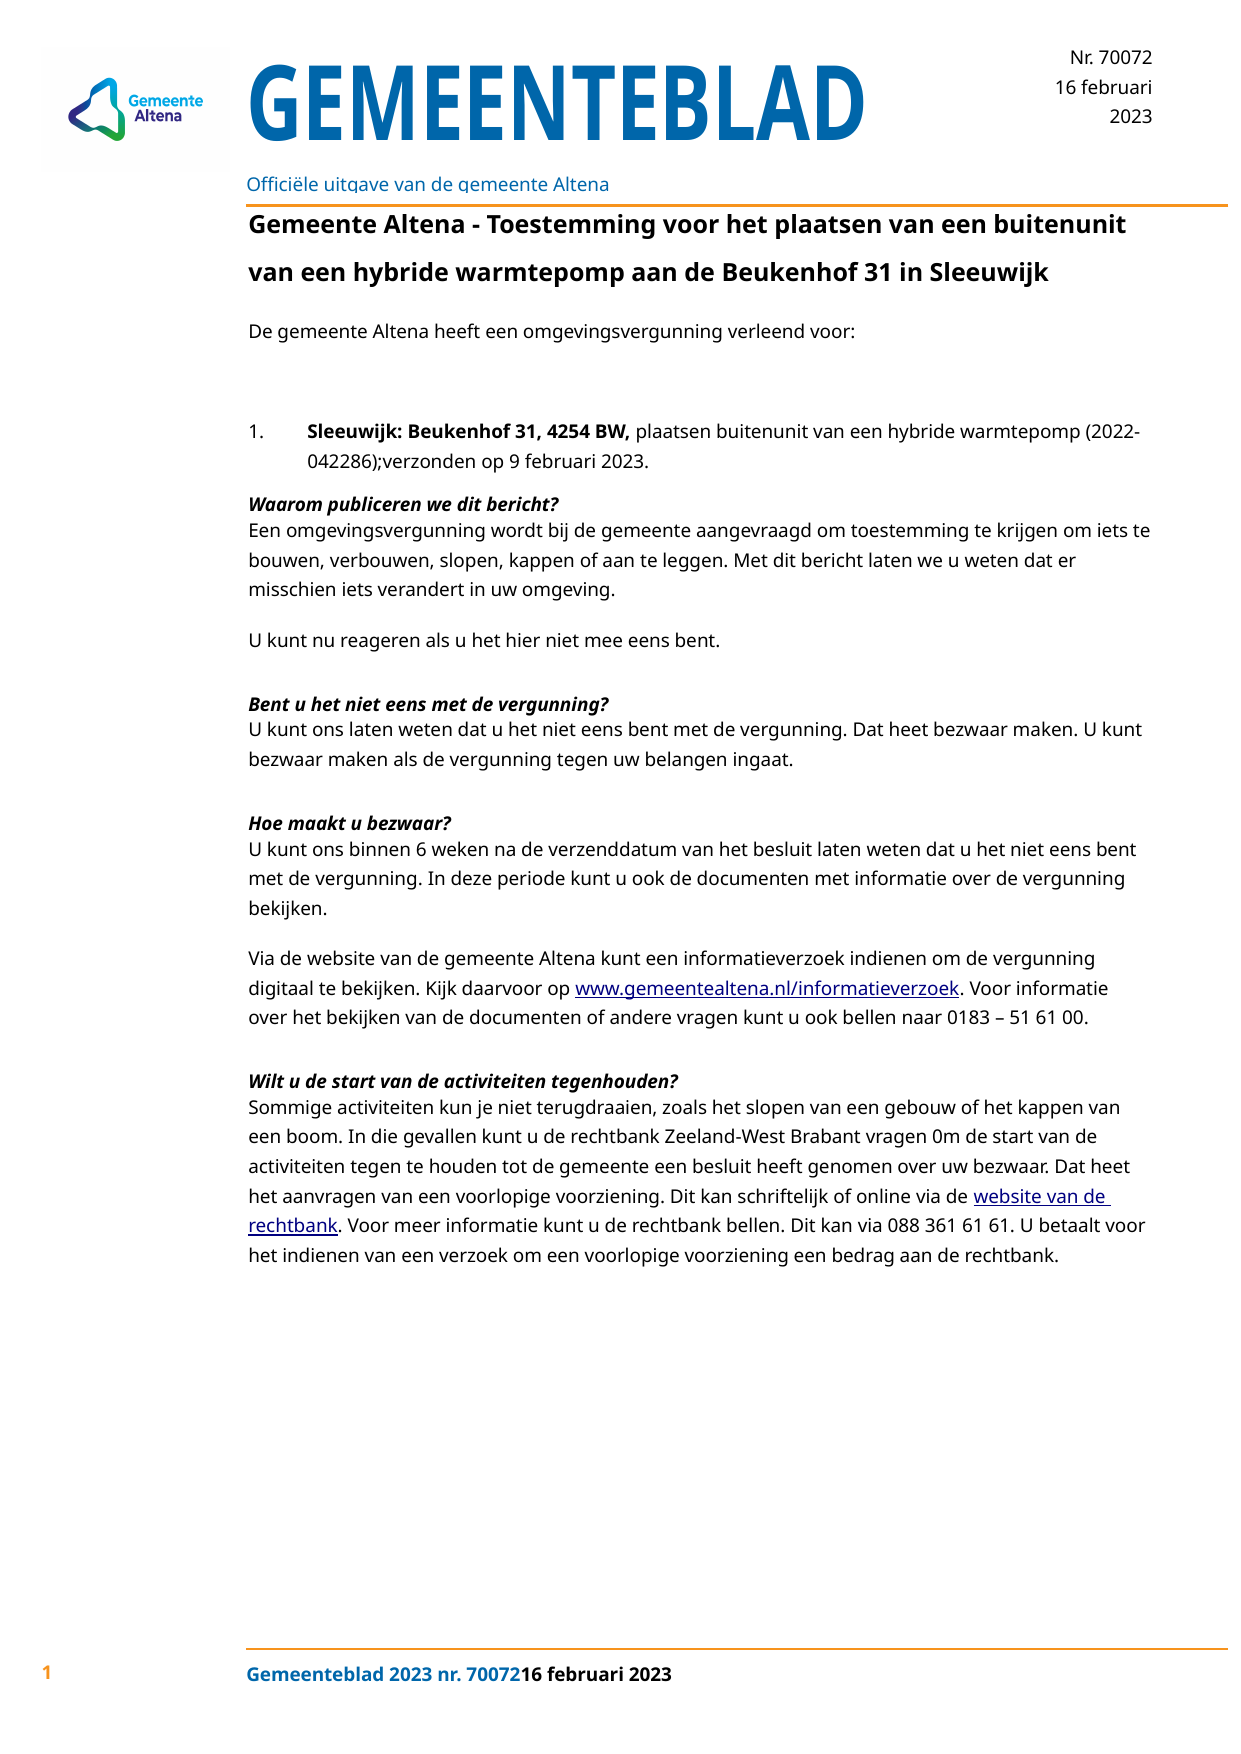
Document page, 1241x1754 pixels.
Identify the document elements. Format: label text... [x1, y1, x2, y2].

text U kunt ons binnen 6 weken na de verzenddatum van het besluit laten weten dat u het niet eens bent met de vergunning. In deze periode kunt u ook de documenten met informatie over de vergunning bekijken. [248, 836, 1152, 921]
picture [41, 47, 231, 172]
text Wilt u de start van de activiteiten tegenhouden? [248, 1068, 1152, 1094]
text Waarom publiceren we dit bericht? [248, 491, 1152, 517]
list Sleeuwijk: Beukenhof 31, 4254 BW, plaatsen buitenunit van een hybride warmtepomp (2022-042286);verzonden op 9 februari 2023. [248, 419, 1152, 474]
text U kunt ons laten weten dat u het niet eens bent met de vergunning. Dat heet bezwaar maken. U kunt bezwaar maken als de vergunning tegen uw belangen ingaat. [248, 716, 1152, 772]
text Bent u het niet eens met de vergunning? [248, 691, 1152, 716]
text Een omgevingsvergunning wordt bij de gemeente aangevraagd om toestemming te krijgen om iets te bouwen, verbouwen, slopen, kappen of aan te leggen. Met dit bericht laten we u weten dat er misschien iets verandert in uw omgeving. [248, 517, 1152, 602]
text De gemeente Altena heeft een omgevingsvergunning verleend voor: [248, 318, 1152, 344]
text Sommige activiteiten kun je niet terugdraaien, zoals het slopen van een gebouw of het kappen van een boom. In die gevallen kunt u de rechtbank Zeeland-West Brabant vragen 0m de start van de activiteiten tegen te houden tot de gemeente een besluit heeft genomen over uw bezwaar. Dat heet het aanvragen van een voorlopige voorziening. Dit kan schriftelijk of online via de website van de rechtbank. Voor meer informatie kunt u de rechtbank bellen. Dit kan via 088 361 61 61. U betaalt voor het indienen van een verzoek om een voorlopige voorziening een bedrag aan de rechtbank. [248, 1094, 1152, 1268]
text Via de website van de gemeente Altena kunt een informatieverzoek indienen om de vergunning digitaal te bekijken. Kijk daarvoor op www.gemeentealtena.nl/informatieverzoek. Voor informatie over het bekijken van de documenten of andere vragen kunt u ook bellen naar 0183 – 51 61 00. [248, 945, 1152, 1030]
text Hoe maakt u bezwaar? [248, 810, 1152, 836]
text U kunt nu reageren als u het hier niet mee eens bent. [248, 627, 1152, 652]
text Gemeente Altena - Toestemming voor het plaatsen van een buitenunit van een hybride warmtepomp aan de Beukenhof 31 in Sleeuwijk [248, 207, 1152, 288]
